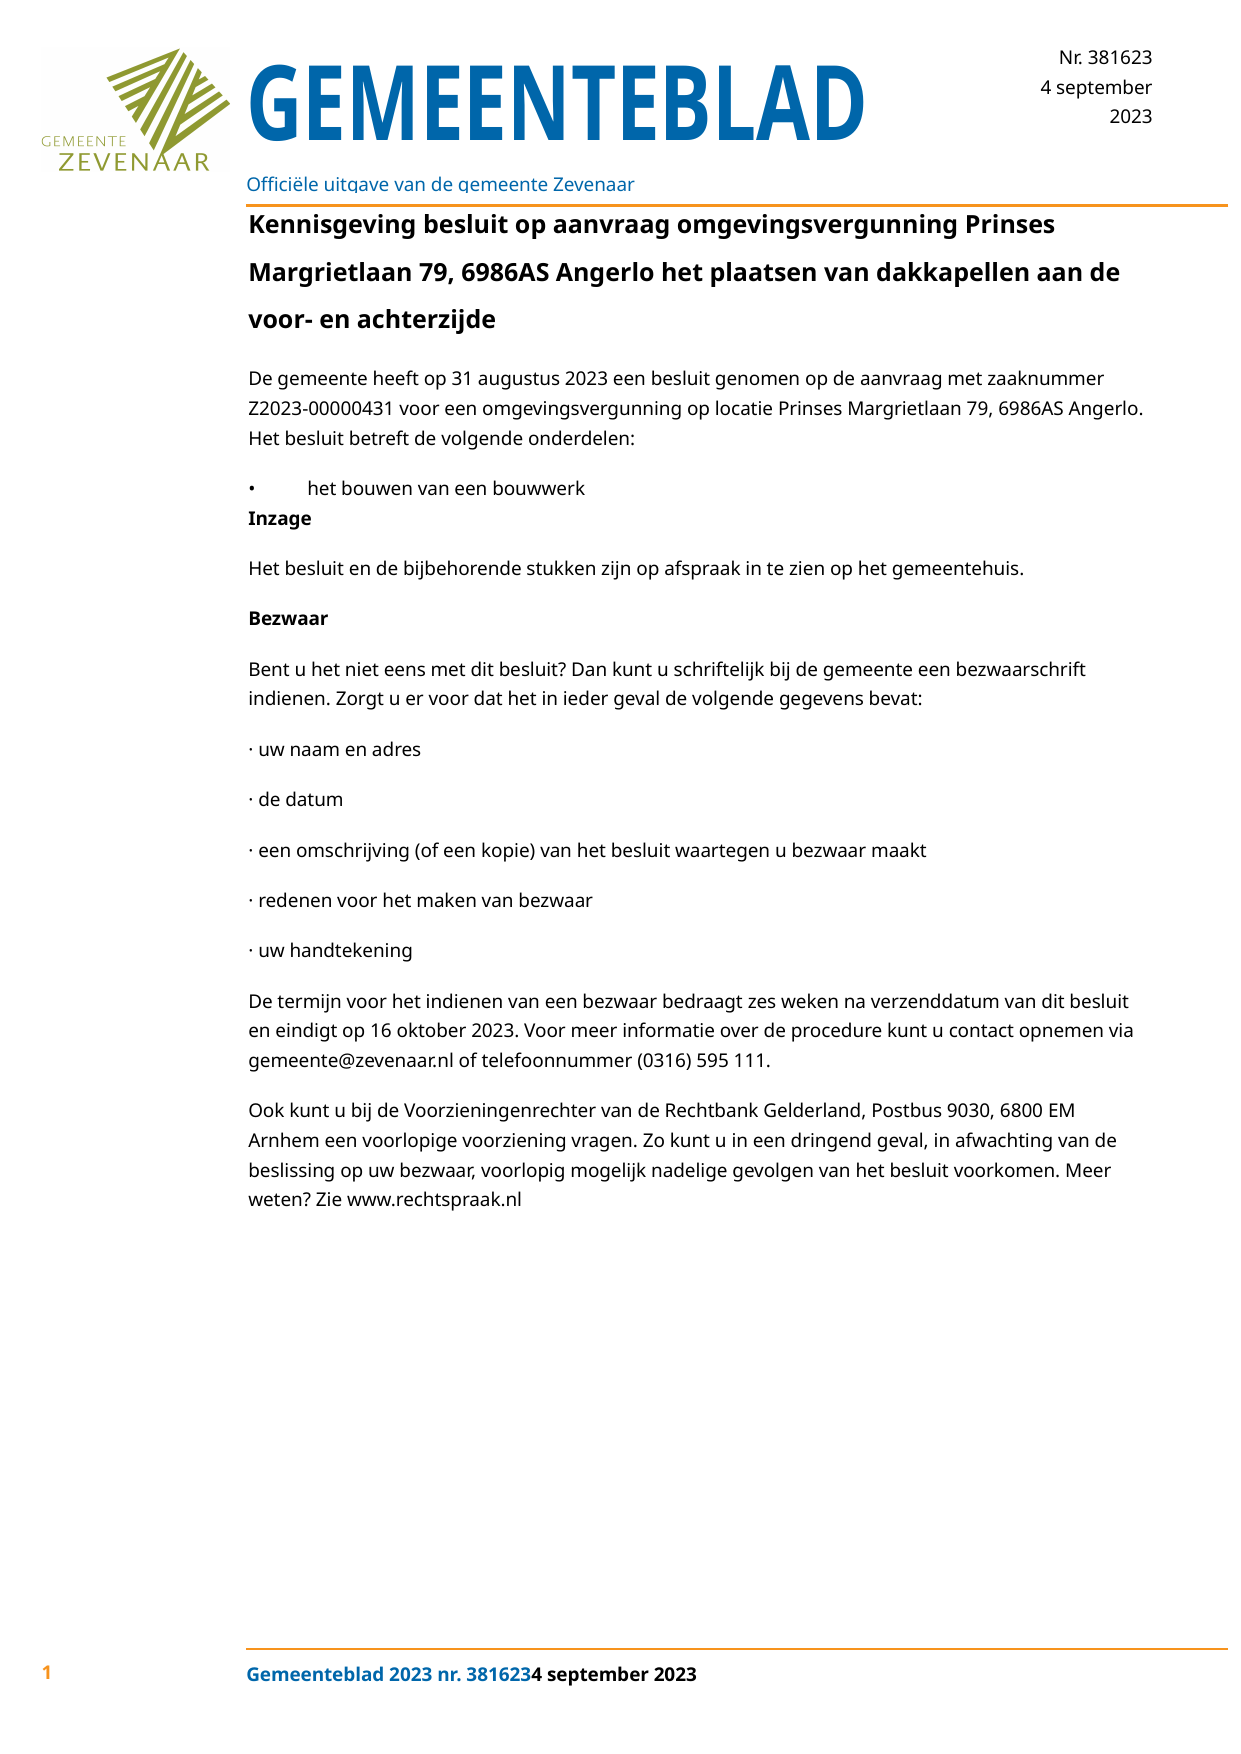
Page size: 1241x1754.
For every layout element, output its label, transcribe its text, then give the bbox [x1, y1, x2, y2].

text De termijn voor het indienen van een bezwaar bedraagt zes weken na verzenddatum van dit besluit en eindigt op 16 oktober 2023. Voor meer informatie over de procedure kunt u contact opnemen via gemeente@zevenaar.nl of telefoonnummer (0316) 595 111. [248, 988, 1152, 1073]
text Bent u het niet eens met dit besluit? Dan kunt u schriftelijk bij de gemeente een bezwaarschrift indienen. Zorgt u er voor dat het in ieder geval de volgende gegevens bevat: [248, 656, 1152, 711]
text Het besluit en de bijbehorende stukken zijn op afspraak in te zien op het gemeentehuis. [248, 555, 1152, 581]
text · een omschrijving (of een kopie) van het besluit waartegen u bezwaar maakt [248, 837, 1152, 862]
picture [41, 47, 231, 172]
text · redenen voor het maken van bezwaar [248, 887, 1152, 913]
text · uw naam en adres [248, 736, 1152, 762]
text De gemeente heeft op 31 augustus 2023 een besluit genomen op de aanvraag met zaaknummer Z2023-00000431 voor een omgevingsvergunning op locatie Prinses Margrietlaan 79, 6986AS Angerlo. Het besluit betreft de volgende onderdelen: [248, 366, 1152, 450]
text Kennisgeving besluit op aanvraag omgevingsvergunning Prinses Margrietlaan 79, 6986AS Angerlo het plaatsen van dakkapellen aan de voor- en achterzijde [248, 207, 1152, 336]
list het bouwen van een bouwwerk [248, 475, 1152, 501]
text · de datum [248, 786, 1152, 812]
text Ook kunt u bij de Voorzieningenrechter van de Rechtbank Gelderland, Postbus 9030, 6800 EM Arnhem een voorlopige voorziening vragen. Zo kunt u in een dringend geval, in afwachting van de beslissing op uw bezwaar, voorlopig mogelijk nadelige gevolgen van het besluit voorkomen. Meer weten? Zie www.rechtspraak.nl [248, 1098, 1152, 1212]
text Inzage [248, 505, 1152, 530]
text Bezwaar [248, 606, 1152, 631]
text · uw handtekening [248, 938, 1152, 963]
